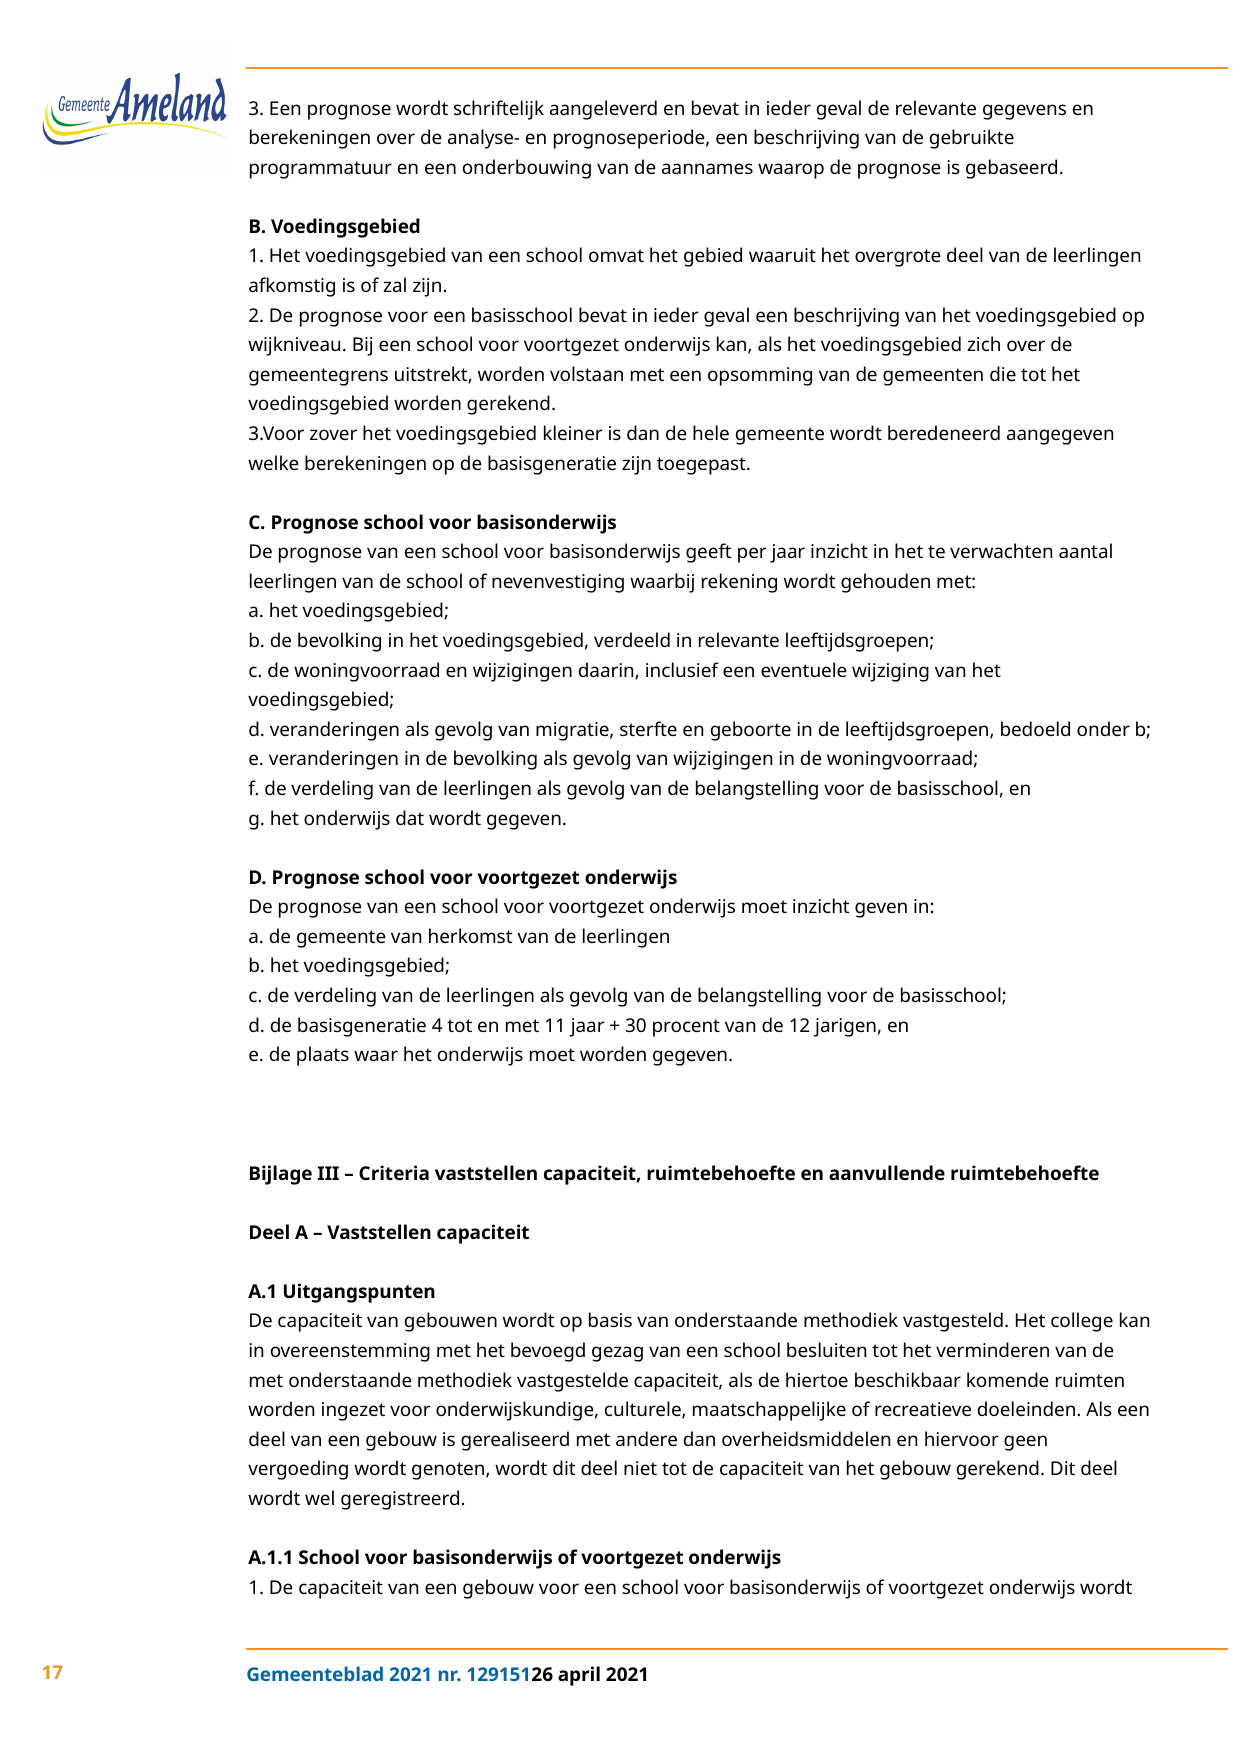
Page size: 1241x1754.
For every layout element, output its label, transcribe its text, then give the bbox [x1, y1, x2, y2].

text 2. De prognose voor een basisschool bevat in ieder geval een beschrijving van het voedingsgebied op wijkniveau. Bij een school voor voortgezet onderwijs kan, als het voedingsgebied zich over de gemeentegrens uitstrekt, worden volstaan met een opsomming van de gemeenten die tot het voedingsgebied worden gerekend. [248, 302, 1152, 416]
text 1. De capaciteit van een gebouw voor een school voor basisonderwijs of voortgezet onderwijs wordt [248, 1574, 1152, 1600]
text b. de bevolking in het voedingsgebied, verdeeld in relevante leeftijdsgroepen; [248, 627, 1152, 653]
text a. de gemeente van herkomst van de leerlingen [248, 923, 1152, 949]
text e. veranderingen in de bevolking als gevolg van wijzigingen in de woningvoorraad; [248, 746, 1152, 771]
text f. de verdeling van de leerlingen als gevolg van de belangstelling voor de basisschool, en [248, 775, 1152, 801]
text D. Prognose school voor voortgezet onderwijs [248, 864, 1152, 890]
text Bijlage III – Criteria vaststellen capaciteit, ruimtebehoefte en aanvullende ruimtebehoefte [248, 1160, 1152, 1186]
text C. Prognose school voor basisonderwijs [248, 509, 1152, 535]
picture [41, 47, 231, 172]
text 1. Het voedingsgebied van een school omvat het gebied waaruit het overgrote deel van de leerlingen afkomstig is of zal zijn. [248, 243, 1152, 298]
text De capaciteit van gebouwen wordt op basis van onderstaande methodiek vastgesteld. Het college kan in overeenstemming met het bevoegd gezag van een school besluiten tot het verminderen van de met onderstaande methodiek vastgestelde capaciteit, als de hiertoe beschikbaar komende ruimten worden ingezet voor onderwijskundige, culturele, maatschappelijke of recreatieve doeleinden. Als een deel van een gebouw is gerealiseerd met andere dan overheidsmiddelen en hiervoor geen vergoeding wordt genoten, wordt dit deel niet tot de capaciteit van het gebouw gerekend. Dit deel wordt wel geregistreerd. [248, 1308, 1152, 1511]
text A.1.1 School voor basisonderwijs of voortgezet onderwijs [248, 1544, 1152, 1570]
text De prognose van een school voor voortgezet onderwijs moet inzicht geven in: [248, 893, 1152, 919]
text B. Voedingsgebied [248, 213, 1152, 239]
text 3.Voor zover het voedingsgebied kleiner is dan de hele gemeente wordt beredeneerd aangegeven welke berekeningen op de basisgeneratie zijn toegepast. [248, 420, 1152, 476]
text c. de woningvoorraad en wijzigingen daarin, inclusief een eventuele wijziging van het voedingsgebied; [248, 657, 1152, 712]
text e. de plaats waar het onderwijs moet worden gegeven. [248, 1041, 1152, 1067]
text Deel A – Vaststellen capaciteit [248, 1219, 1152, 1245]
text g. het onderwijs dat wordt gegeven. [248, 805, 1152, 831]
text d. de basisgeneratie 4 tot en met 11 jaar + 30 procent van de 12 jarigen, en [248, 1012, 1152, 1038]
text 3. Een prognose wordt schriftelijk aangeleverd en bevat in ieder geval de relevante gegevens en berekeningen over de analyse- en prognoseperiode, een beschrijving van de gebruikte programmatuur en een onderbouwing van de aannames waarop de prognose is gebaseerd. [248, 95, 1152, 180]
text c. de verdeling van de leerlingen als gevolg van de belangstelling voor de basisschool; [248, 982, 1152, 1008]
text De prognose van een school voor basisonderwijs geeft per jaar inzicht in het te verwachten aantal leerlingen van de school of nevenvestiging waarbij rekening wordt gehouden met: [248, 538, 1152, 594]
text d. veranderingen als gevolg van migratie, sterfte en geboorte in de leeftijdsgroepen, bedoeld onder b; [248, 716, 1152, 742]
text b. het voedingsgebied; [248, 953, 1152, 978]
text A.1 Uitgangspunten [248, 1278, 1152, 1304]
text a. het voedingsgebied; [248, 598, 1152, 623]
